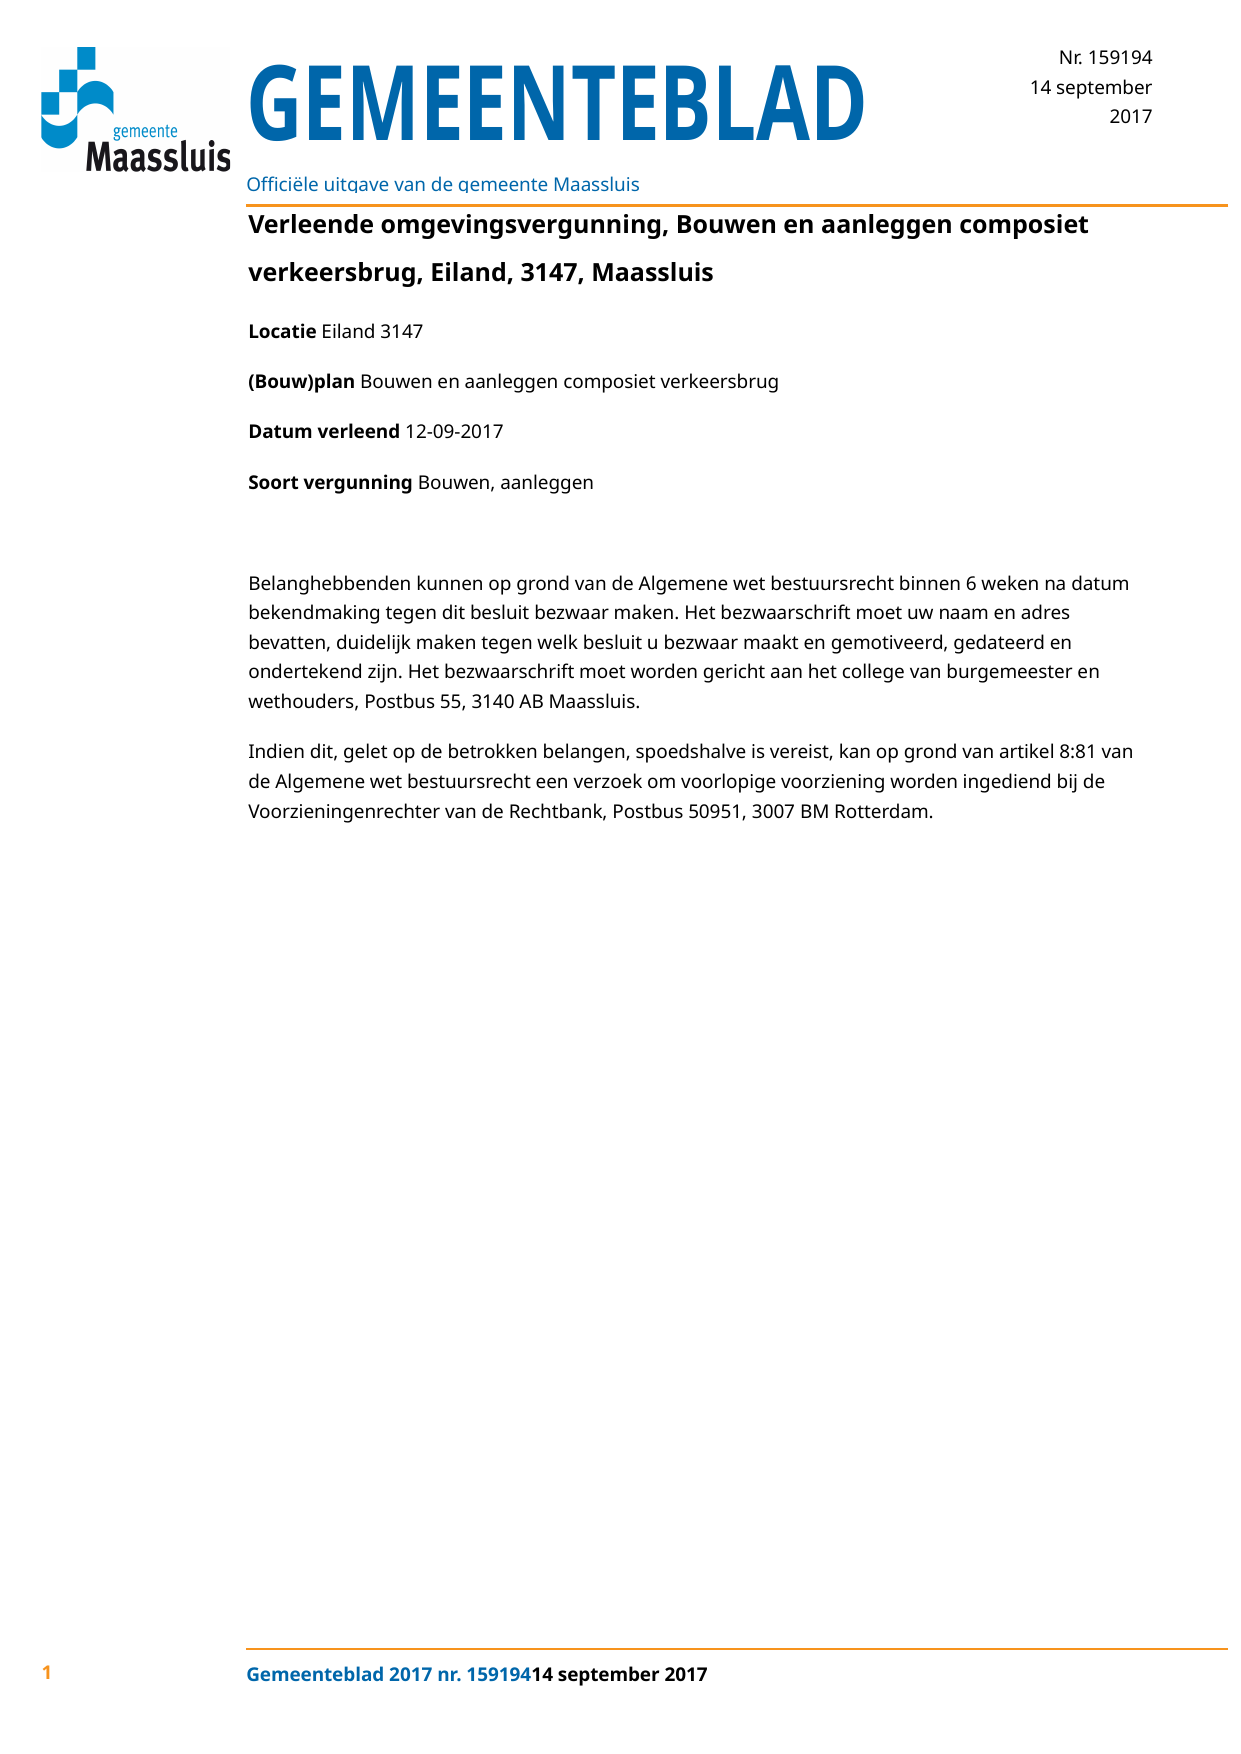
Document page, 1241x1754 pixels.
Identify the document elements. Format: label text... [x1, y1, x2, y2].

text (Bouw)plan Bouwen en aanleggen composiet verkeersbrug [248, 368, 1152, 394]
text Locatie Eiland 3147 [248, 318, 1152, 344]
text Verleende omgevingsvergunning, Bouwen en aanleggen composiet verkeersbrug, Eiland, 3147, Maassluis [248, 207, 1152, 288]
picture [41, 47, 77, 92]
text Soort vergunning Bouwen, aanleggen [248, 469, 1152, 495]
text Datum verleend 12-09-2017 [248, 419, 1152, 444]
text Belanghebbenden kunnen op grond van de Algemene wet bestuursrecht binnen 6 weken na datum bekendmaking tegen dit besluit bezwaar maken. Het bezwaarschrift moet uw naam en adres bevatten, duidelijk maken tegen welk besluit u bezwaar maakt en gemotiveerd, gedateerd en ondertekend zijn. Het bezwaarschrift moet worden gericht aan het college van burgemeester en wethouders, Postbus 55, 3140 AB Maassluis. [248, 570, 1152, 714]
text Indien dit, gelet op de betrokken belangen, spoedshalve is vereist, kan op grond van artikel 8:81 van de Algemene wet bestuursrecht een verzoek om voorlopige voorziening worden ingediend bij de Voorzieningenrechter van de Rechtbank, Postbus 50951, 3007 BM Rotterdam. [248, 739, 1152, 824]
picture [41, 47, 231, 172]
